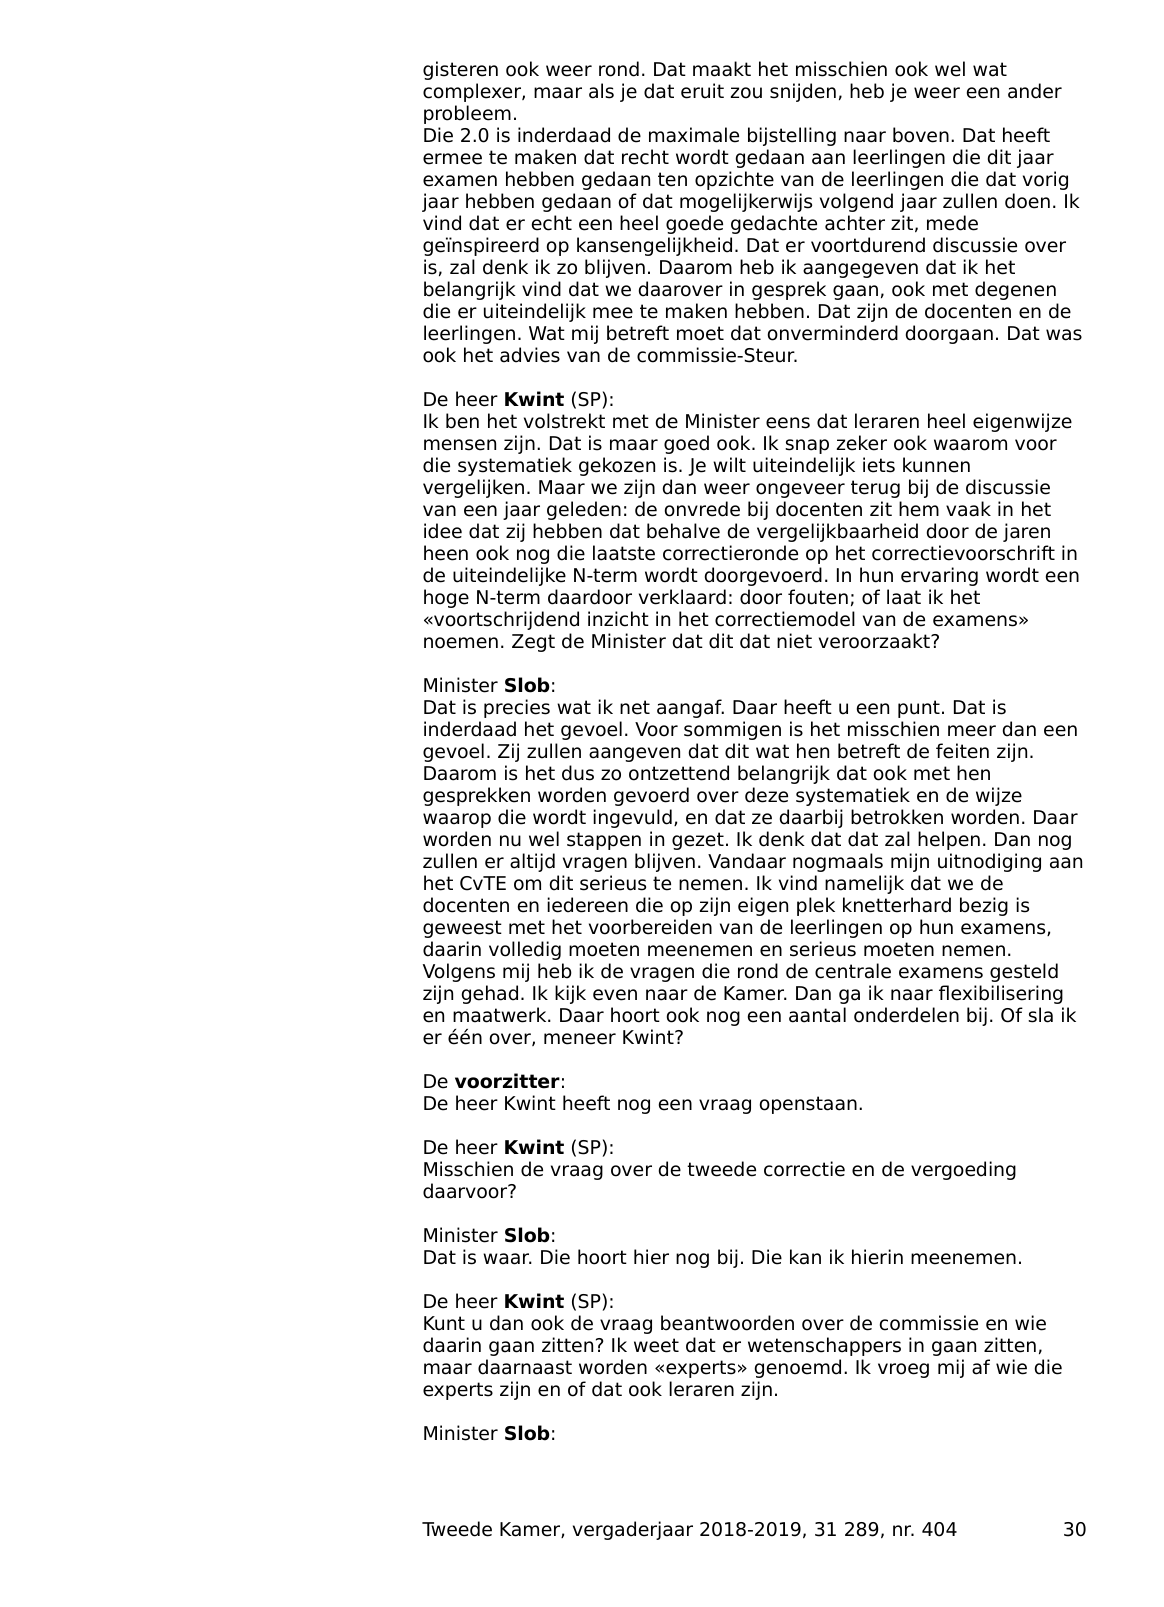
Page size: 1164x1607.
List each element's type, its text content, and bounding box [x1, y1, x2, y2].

text Dat is precies wat ik net aangaf. Daar heeft u een punt. Dat is inderdaad het gevoel. Voor sommigen is het misschien meer dan een gevoel. Zij zullen aangeven dat dit wat hen betreft de feiten zijn. Daarom is het dus zo ontzettend belangrijk dat ook met hen gesprekken worden gevoerd over deze systematiek en de wijze waarop die wordt ingevuld, en dat ze daarbij betrokken worden. Daar worden nu wel stappen in gezet. Ik denk dat dat zal helpen. Dan nog zullen er altijd vragen blijven. Vandaar nogmaals mijn uitnodiging aan het CvTE om dit serieus te nemen. Ik vind namelijk dat we de docenten en iedereen die op zijn eigen plek knetterhard bezig is geweest met het voorbereiden van de leerlingen op hun examens, daarin volledig moeten meenemen en serieus moeten nemen. [422, 697, 1087, 961]
text Minister Slob: [422, 1423, 1087, 1445]
text De heer Kwint (SP): [422, 1291, 1087, 1313]
text gisteren ook weer rond. Dat maakt het misschien ook wel wat complexer, maar als je dat eruit zou snijden, heb je weer een ander probleem. [422, 59, 1087, 125]
text De voorzitter: [422, 1071, 1087, 1093]
text Dat is waar. Die hoort hier nog bij. Die kan ik hierin meenemen. [422, 1247, 1087, 1269]
text Kunt u dan ook de vraag beantwoorden over de commissie en wie daarin gaan zitten? Ik weet dat er wetenschappers in gaan zitten, maar daarnaast worden «experts» genoemd. Ik vroeg mij af wie die experts zijn en of dat ook leraren zijn. [422, 1313, 1087, 1401]
text Die 2.0 is inderdaad de maximale bijstelling naar boven. Dat heeft ermee te maken dat recht wordt gedaan aan leerlingen die dit jaar examen hebben gedaan ten opzichte van de leerlingen die dat vorig jaar hebben gedaan of dat mogelijkerwijs volgend jaar zullen doen. Ik vind dat er echt een heel goede gedachte achter zit, mede geïnspireerd op kansengelijkheid. Dat er voortdurend discussie over is, zal denk ik zo blijven. Daarom heb ik aangegeven dat ik het belangrijk vind dat we daarover in gesprek gaan, ook met degenen die er uiteindelijk mee te maken hebben. Dat zijn de docenten en de leerlingen. Wat mij betreft moet dat onverminderd doorgaan. Dat was ook het advies van de commissie-Steur. [422, 125, 1087, 367]
text De heer Kwint (SP): [422, 389, 1087, 411]
text Ik ben het volstrekt met de Minister eens dat leraren heel eigenwijze mensen zijn. Dat is maar goed ook. Ik snap zeker ook waarom voor die systematiek gekozen is. Je wilt uiteindelijk iets kunnen vergelijken. Maar we zijn dan weer ongeveer terug bij de discussie van een jaar geleden: de onvrede bij docenten zit hem vaak in het idee dat zij hebben dat behalve de vergelijkbaarheid door de jaren heen ook nog die laatste correctieronde op het correctievoorschrift in de uiteindelijke N-term wordt doorgevoerd. In hun ervaring wordt een hoge N-term daardoor verklaard: door fouten; of laat ik het «voortschrijdend inzicht in het correctiemodel van de examens» noemen. Zegt de Minister dat dit dat niet veroorzaakt? [422, 411, 1087, 653]
text Volgens mij heb ik de vragen die rond de centrale examens gesteld zijn gehad. Ik kijk even naar de Kamer. Dan ga ik naar flexibilisering en maatwerk. Daar hoort ook nog een aantal onderdelen bij. Of sla ik er één over, meneer Kwint? [422, 961, 1087, 1048]
text Misschien de vraag over de tweede correctie en de vergoeding daarvoor? [422, 1159, 1087, 1203]
text Minister Slob: [422, 675, 1087, 697]
text De heer Kwint heeft nog een vraag openstaan. [422, 1093, 1087, 1115]
text Minister Slob: [422, 1225, 1087, 1247]
text De heer Kwint (SP): [422, 1137, 1087, 1159]
